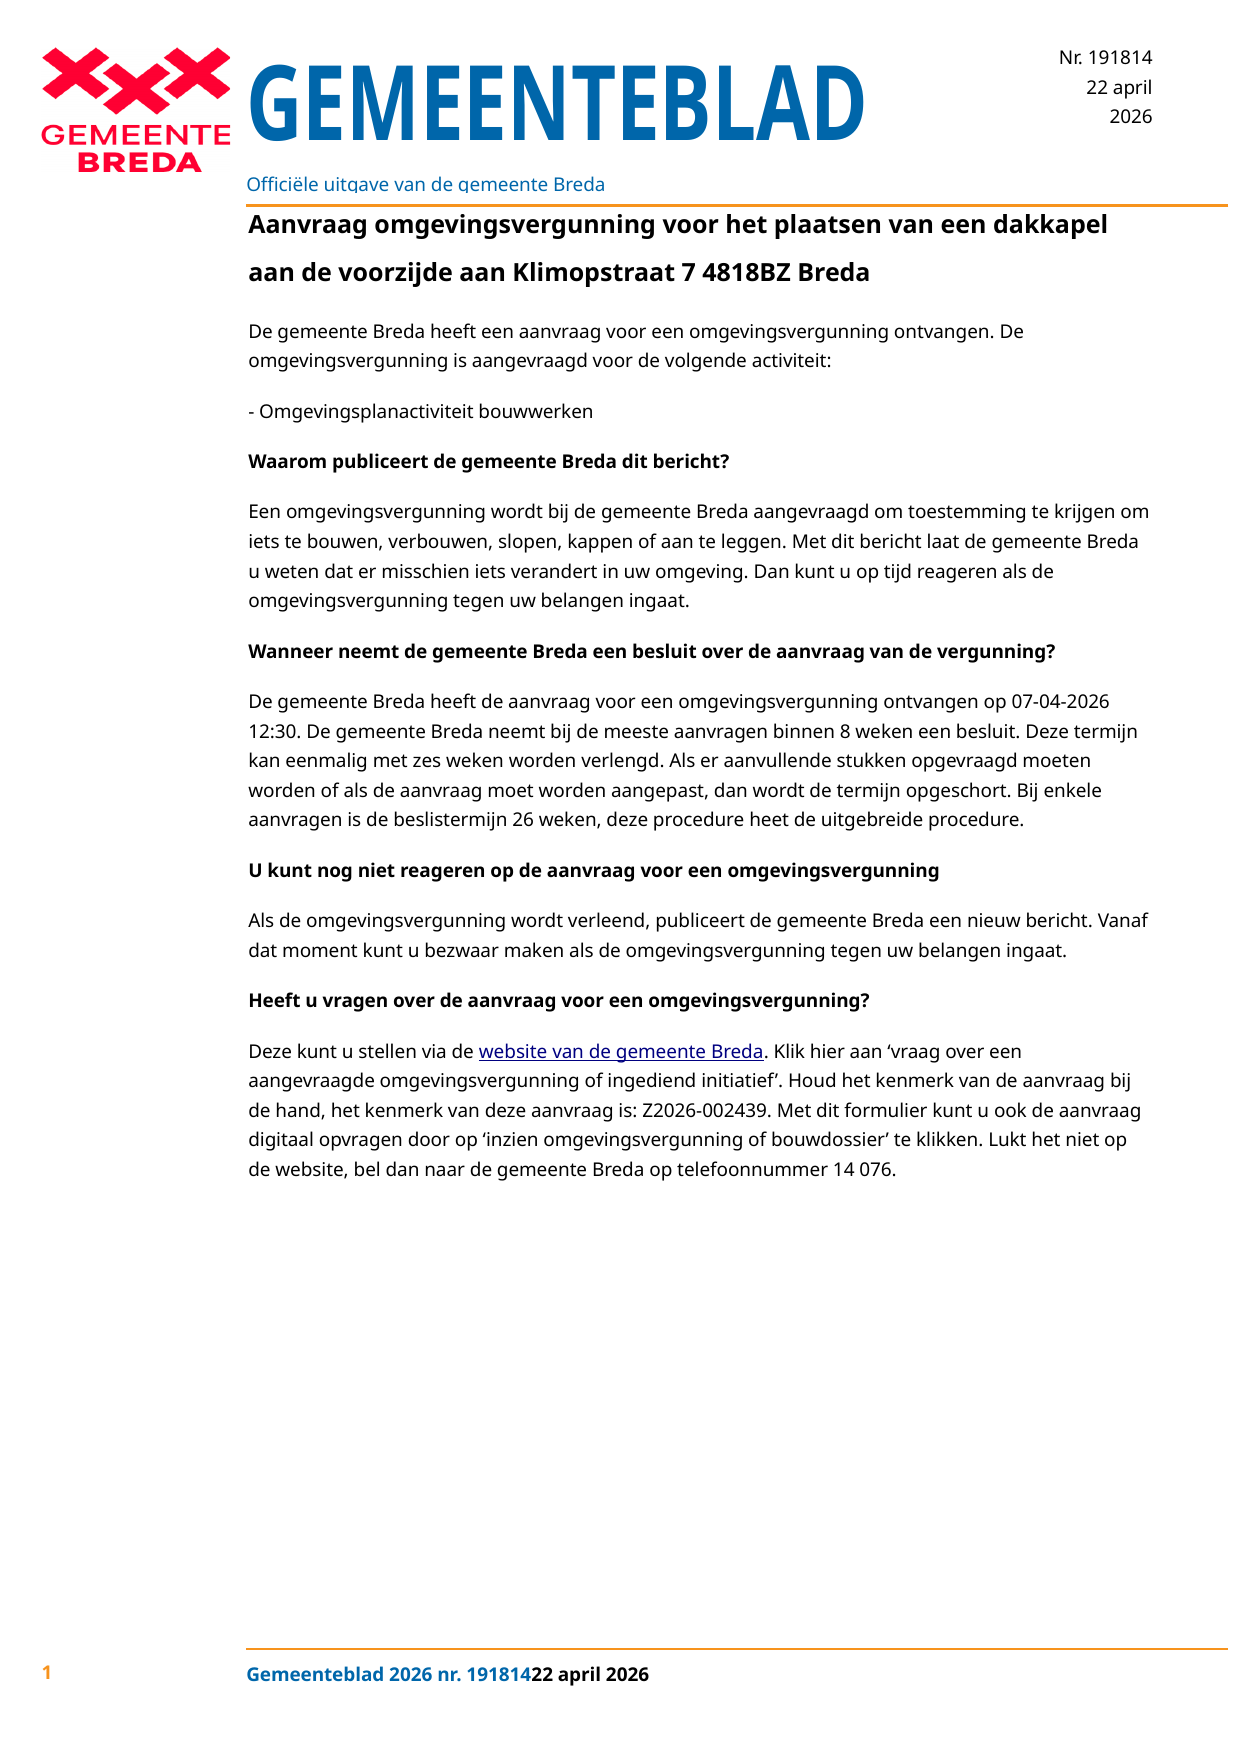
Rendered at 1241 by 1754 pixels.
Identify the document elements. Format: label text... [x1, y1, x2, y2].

text Deze kunt u stellen via de website van de gemeente Breda. Klik hier aan ‘vraag over een aangevraagde omgevingsvergunning of ingediend initiatief’. Houd het kenmerk van de aanvraag bij de hand, het kenmerk van deze aanvraag is: Z2026-002439. Met dit formulier kunt u ook de aanvraag digitaal opvragen door op ‘inzien omgevingsvergunning of bouwdossier’ te klikken. Lukt het niet op de website, bel dan naar de gemeente Breda op telefoonnummer 14 076. [248, 1038, 1152, 1182]
text Heeft u vragen over de aanvraag voor een omgevingsvergunning? [248, 987, 1152, 1013]
text Wanneer neemt de gemeente Breda een besluit over de aanvraag van de vergunning? [248, 638, 1152, 664]
text Als de omgevingsvergunning wordt verleend, publiceert de gemeente Breda een nieuw bericht. Vanaf dat moment kunt u bezwaar maken als de omgevingsvergunning tegen uw belangen ingaat. [248, 907, 1152, 963]
text Waarom publiceert de gemeente Breda dit bericht? [248, 448, 1152, 474]
text Een omgevingsvergunning wordt bij de gemeente Breda aangevraagd om toestemming te krijgen om iets te bouwen, verbouwen, slopen, kappen of aan te leggen. Met dit bericht laat de gemeente Breda u weten dat er misschien iets verandert in uw omgeving. Dan kunt u op tijd reageren als de omgevingsvergunning tegen uw belangen ingaat. [248, 499, 1152, 613]
text U kunt nog niet reageren op de aanvraag voor een omgevingsvergunning [248, 857, 1152, 883]
text - Omgevingsplanactiviteit bouwwerken [248, 398, 1152, 424]
text Aanvraag omgevingsvergunning voor het plaatsen van een dakkapel aan de voorzijde aan Klimopstraat 7 4818BZ Breda [248, 207, 1152, 288]
picture [41, 47, 231, 172]
text De gemeente Breda heeft de aanvraag voor een omgevingsvergunning ontvangen op 07-04-2026 12:30. De gemeente Breda neemt bij de meeste aanvragen binnen 8 weken een besluit. Deze termijn kan eenmalig met zes weken worden verlengd. Als er aanvullende stukken opgevraagd moeten worden of als de aanvraag moet worden aangepast, dan wordt de termijn opgeschort. Bij enkele aanvragen is de beslistermijn 26 weken, deze procedure heet de uitgebreide procedure. [248, 688, 1152, 832]
text De gemeente Breda heeft een aanvraag voor een omgevingsvergunning ontvangen. De omgevingsvergunning is aangevraagd voor de volgende activiteit: [248, 318, 1152, 373]
